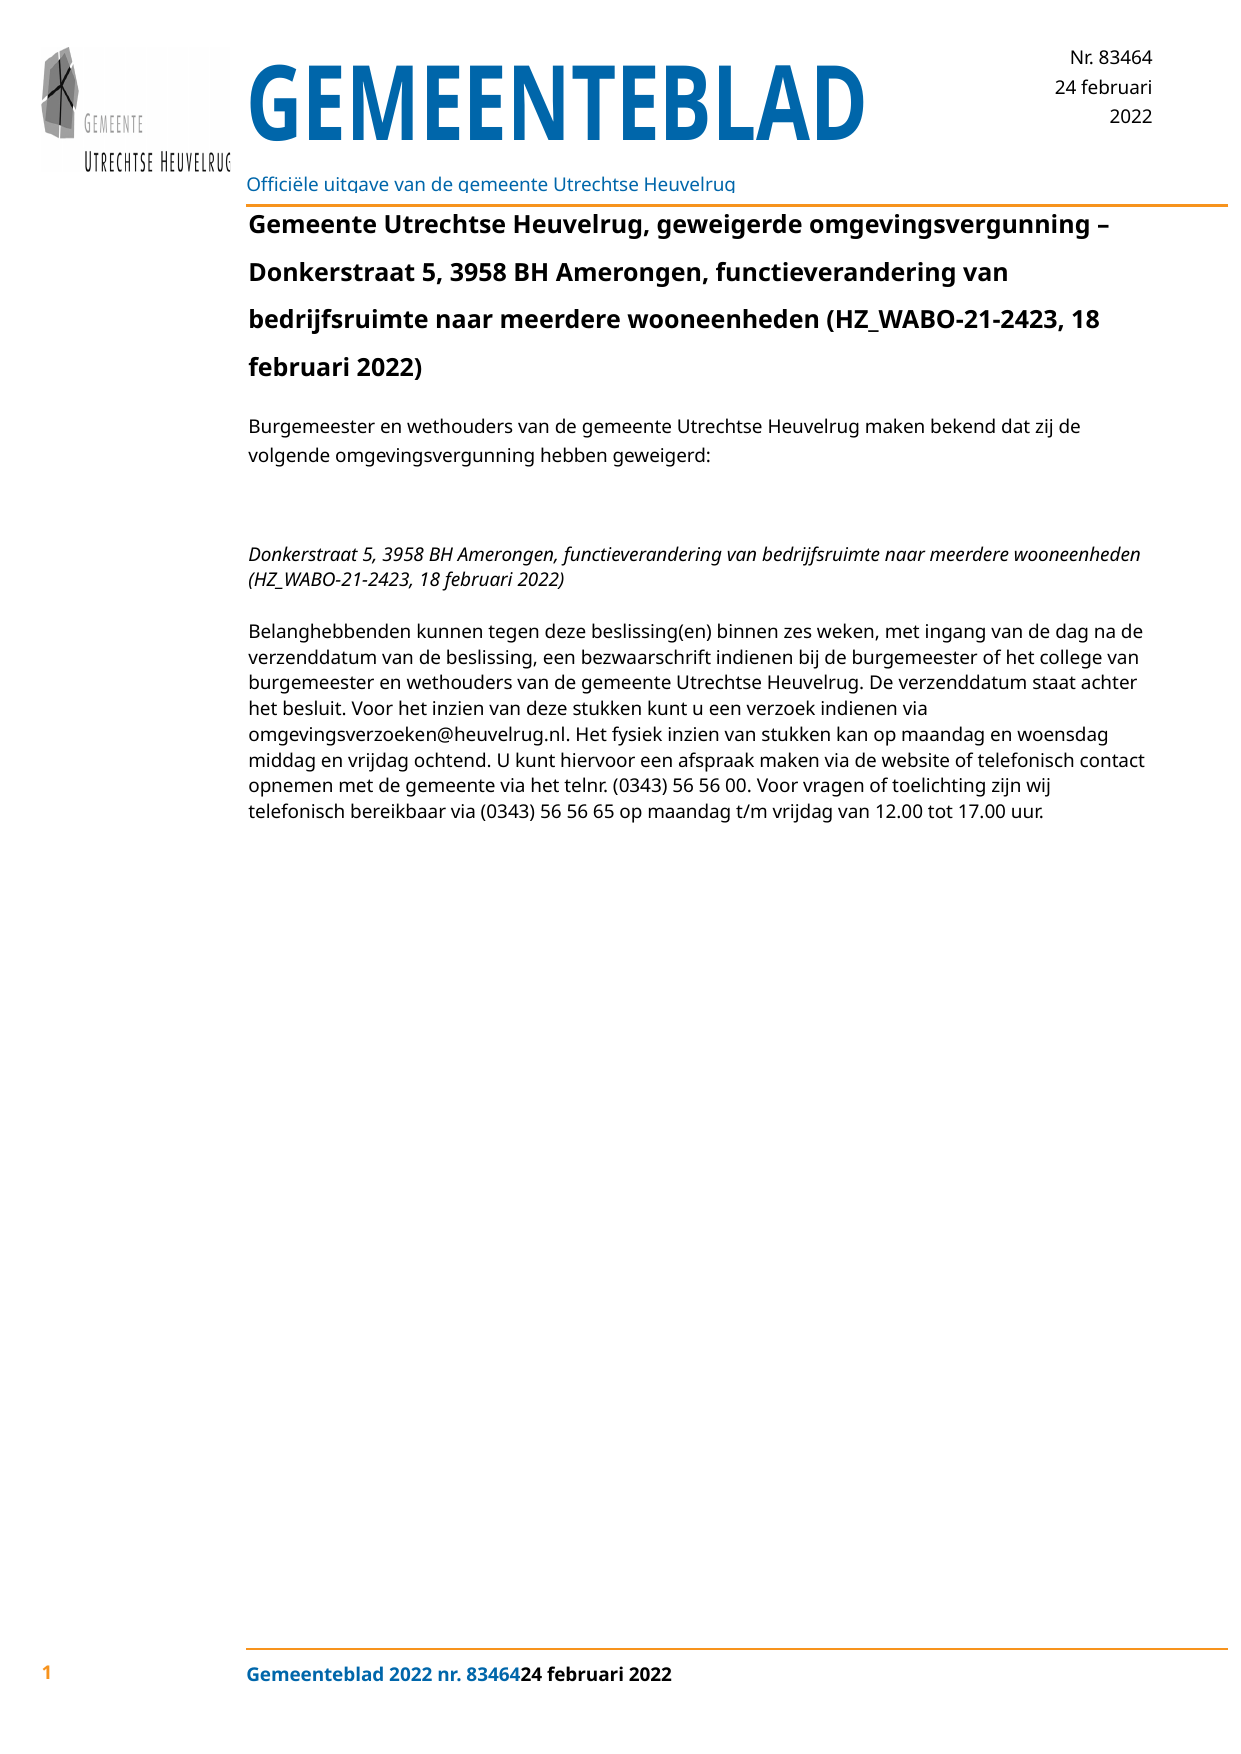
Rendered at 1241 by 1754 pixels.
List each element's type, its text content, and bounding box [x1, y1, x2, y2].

text Belanghebbenden kunnen tegen deze beslissing(en) binnen zes weken, met ingang van de dag na de verzenddatum van de beslissing, een bezwaarschrift indienen bij de burgemeester of het college van burgemeester en wethouders van de gemeente Utrechtse Heuvelrug. De verzenddatum staat achter het besluit. Voor het inzien van deze stukken kunt u een verzoek indienen via omgevingsverzoeken@heuvelrug.nl. Het fysiek inzien van stukken kan op maandag en woensdag middag en vrijdag ochtend. U kunt hiervoor een afspraak maken via de website of telefonisch contact opnemen met de gemeente via het telnr. (0343) 56 56 00. Voor vragen of toelichting zijn wij telefonisch bereikbaar via (0343) 56 56 65 op maandag t/m vrijdag van 12.00 tot 17.00 uur. [248, 618, 1152, 824]
text Gemeente Utrechtse Heuvelrug, geweigerde omgevingsvergunning –Donkerstraat 5, 3958 BH Amerongen, functieverandering van bedrijfsruimte naar meerdere wooneenheden (HZ_WABO-21-2423, 18 februari 2022) [248, 207, 1152, 384]
text Donkerstraat 5, 3958 BH Amerongen, functieverandering van bedrijfsruimte naar meerdere wooneenheden (HZ_WABO-21-2423, 18 februari 2022) [248, 541, 1152, 592]
text Burgemeester en wethouders van de gemeente Utrechtse Heuvelrug maken bekend dat zij de volgende omgevingsvergunning hebben geweigerd: [248, 413, 1152, 468]
picture [41, 47, 231, 172]
